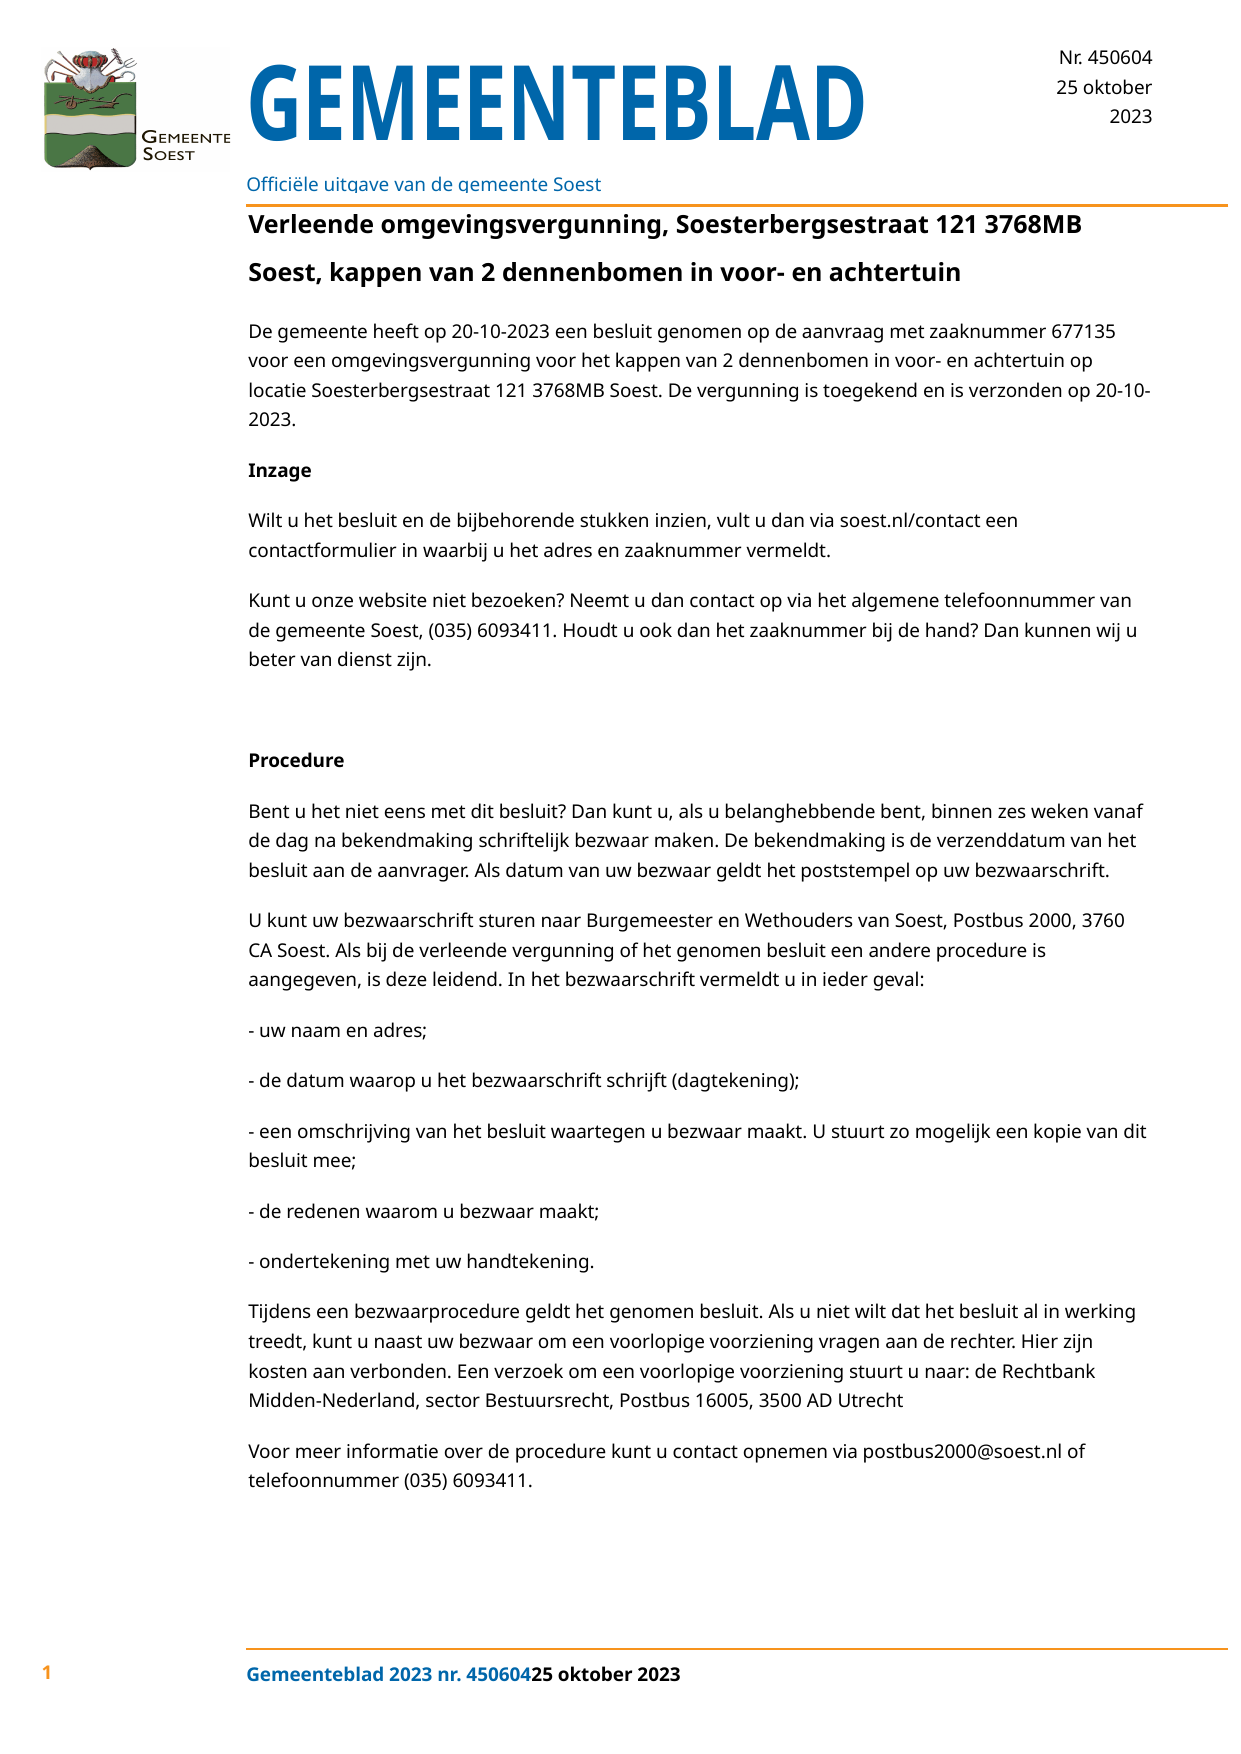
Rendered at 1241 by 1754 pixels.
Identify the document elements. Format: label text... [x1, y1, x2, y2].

text - een omschrijving van het besluit waartegen u bezwaar maakt. U stuurt zo mogelijk een kopie van dit besluit mee; [248, 1118, 1152, 1173]
text Tijdens een bezwaarprocedure geldt het genomen besluit. Als u niet wilt dat het besluit al in werking treedt, kunt u naast uw bezwaar om een voorlopige voorziening vragen aan de rechter. Hier zijn kosten aan verbonden. Een verzoek om een voorlopige voorziening stuurt u naar: de Rechtbank Midden-Nederland, sector Bestuursrecht, Postbus 16005, 3500 AD Utrecht [248, 1299, 1152, 1413]
picture [41, 47, 231, 172]
text Procedure [248, 747, 1152, 773]
text Verleende omgevingsvergunning, Soesterbergsestraat 121 3768MB Soest, kappen van 2 dennenbomen in voor- en achtertuin [248, 207, 1152, 288]
text - uw naam en adres; [248, 1017, 1152, 1043]
text - de datum waarop u het bezwaarschrift schrijft (dagtekening); [248, 1067, 1152, 1093]
text U kunt uw bezwaarschrift sturen naar Burgemeester en Wethouders van Soest, Postbus 2000, 3760 CA Soest. Als bij de verleende vergunning of het genomen besluit een andere procedure is aangegeven, is deze leidend. In het bezwaarschrift vermeldt u in ieder geval: [248, 907, 1152, 992]
text Kunt u onze website niet bezoeken? Neemt u dan contact op via het algemene telefoonnummer van de gemeente Soest, (035) 6093411. Houdt u ook dan het zaaknummer bij de hand? Dan kunnen wij u beter van dienst zijn. [248, 587, 1152, 672]
text Inzage [248, 457, 1152, 483]
text - de redenen waarom u bezwaar maakt; [248, 1198, 1152, 1224]
text Voor meer informatie over de procedure kunt u contact opnemen via postbus2000@soest.nl of telefoonnummer (035) 6093411. [248, 1438, 1152, 1493]
text - ondertekening met uw handtekening. [248, 1248, 1152, 1274]
text Bent u het niet eens met dit besluit? Dan kunt u, als u belanghebbende bent, binnen zes weken vanaf de dag na bekendmaking schriftelijk bezwaar maken. De bekendmaking is de verzenddatum van het besluit aan de aanvrager. Als datum van uw bezwaar geldt het poststempel op uw bezwaarschrift. [248, 798, 1152, 883]
text Wilt u het besluit en de bijbehorende stukken inzien, vult u dan via soest.nl/contact een contactformulier in waarbij u het adres en zaaknummer vermeldt. [248, 507, 1152, 563]
text De gemeente heeft op 20-10-2023 een besluit genomen op de aanvraag met zaaknummer 677135 voor een omgevingsvergunning voor het kappen van 2 dennenbomen in voor- en achtertuin op locatie Soesterbergsestraat 121 3768MB Soest. De vergunning is toegekend en is verzonden op 20-10-2023. [248, 318, 1152, 432]
